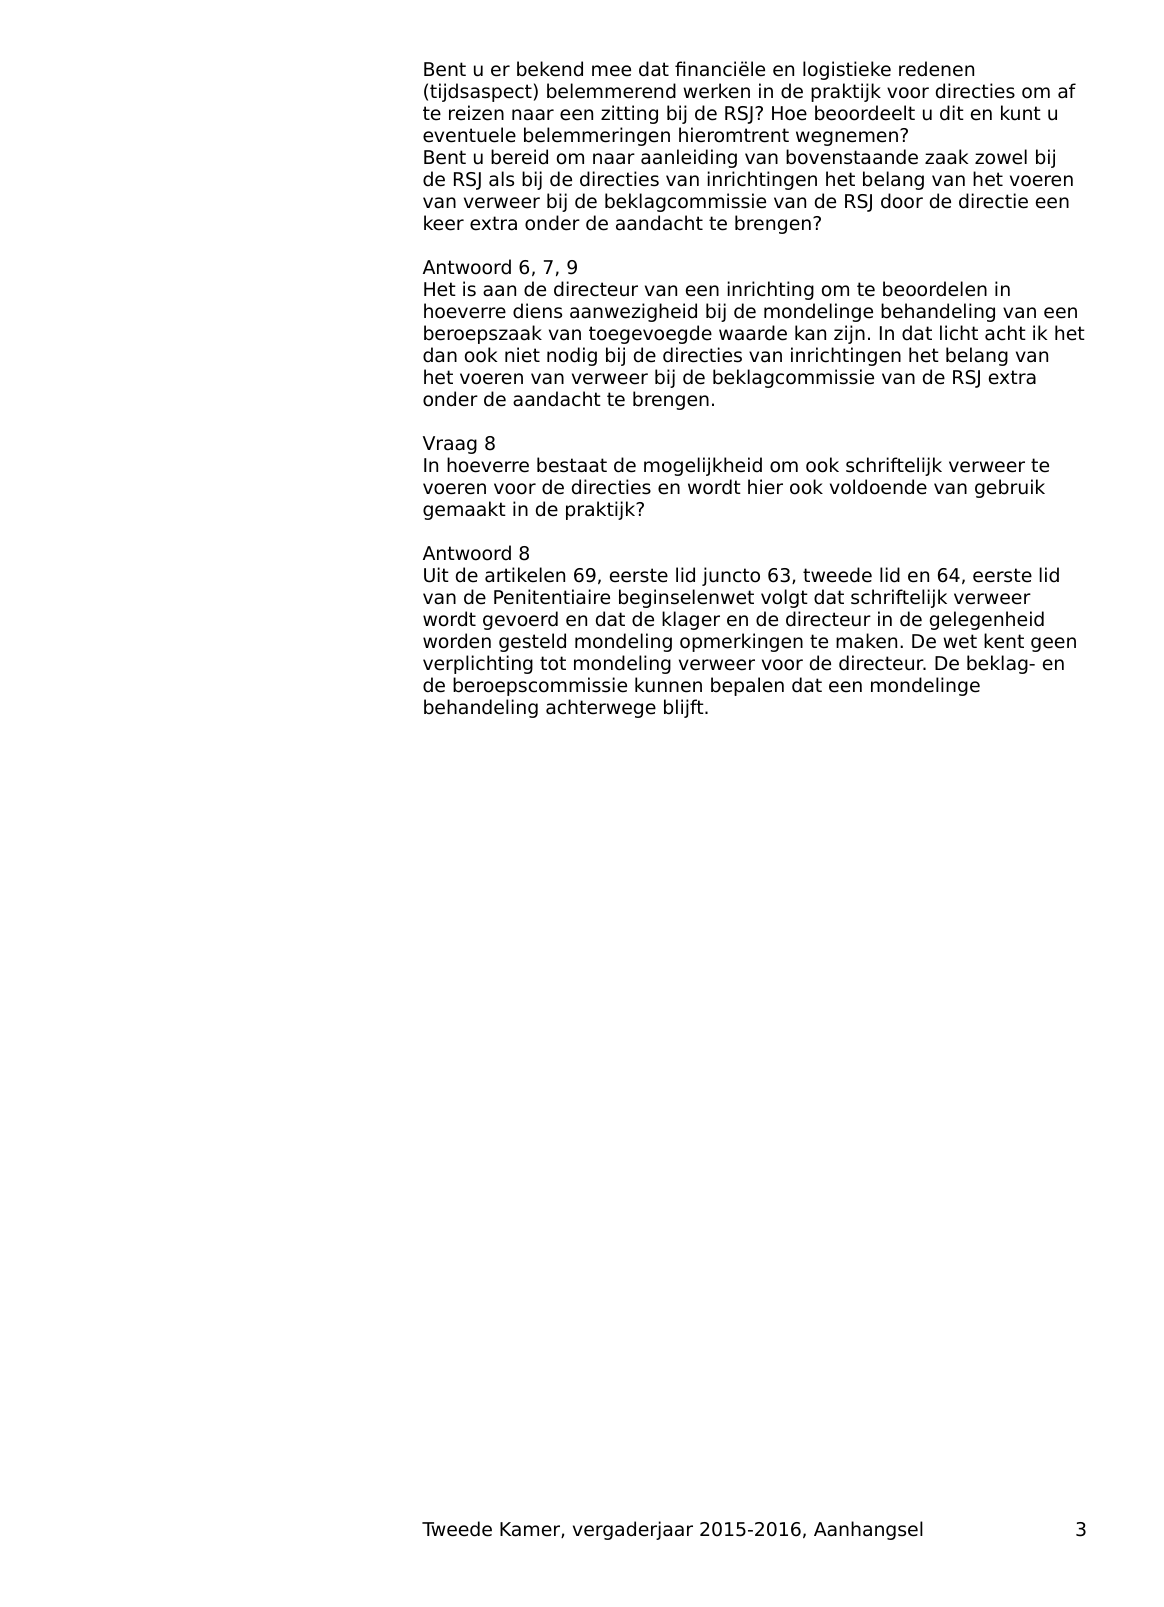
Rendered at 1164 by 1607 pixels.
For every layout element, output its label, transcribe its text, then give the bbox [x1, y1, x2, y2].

text Bent u bereid om naar aanleiding van bovenstaande zaak zowel bij de RSJ als bij de directies van inrichtingen het belang van het voeren van verweer bij de beklagcommissie van de RSJ door de directie een keer extra onder de aandacht te brengen? [422, 147, 1087, 235]
text In hoeverre bestaat de mogelijkheid om ook schriftelijk verweer te voeren voor de directies en wordt hier ook voldoende van gebruik gemaakt in de praktijk? [422, 455, 1087, 521]
text Bent u er bekend mee dat financiële en logistieke redenen (tijdsaspect) belemmerend werken in de praktijk voor directies om af te reizen naar een zitting bij de RSJ? Hoe beoordeelt u dit en kunt u eventuele belemmeringen hieromtrent wegnemen? [422, 59, 1087, 147]
text Uit de artikelen 69, eerste lid juncto 63, tweede lid en 64, eerste lid van de Penitentiaire beginselenwet volgt dat schriftelijk verweer wordt gevoerd en dat de klager en de directeur in de gelegenheid worden gesteld mondeling opmerkingen te maken. De wet kent geen verplichting tot mondeling verweer voor de directeur. De beklag- en de beroepscommissie kunnen bepalen dat een mondelinge behandeling achterwege blijft. [422, 565, 1087, 719]
text Het is aan de directeur van een inrichting om te beoordelen in hoeverre diens aanwezigheid bij de mondelinge behandeling van een beroepszaak van toegevoegde waarde kan zijn. In dat licht acht ik het dan ook niet nodig bij de directies van inrichtingen het belang van het voeren van verweer bij de beklagcommissie van de RSJ extra onder de aandacht te brengen. [422, 279, 1087, 411]
text Antwoord 8 [422, 543, 1087, 565]
text Antwoord 6, 7, 9 [422, 257, 1087, 279]
text Vraag 8 [422, 433, 1087, 455]
